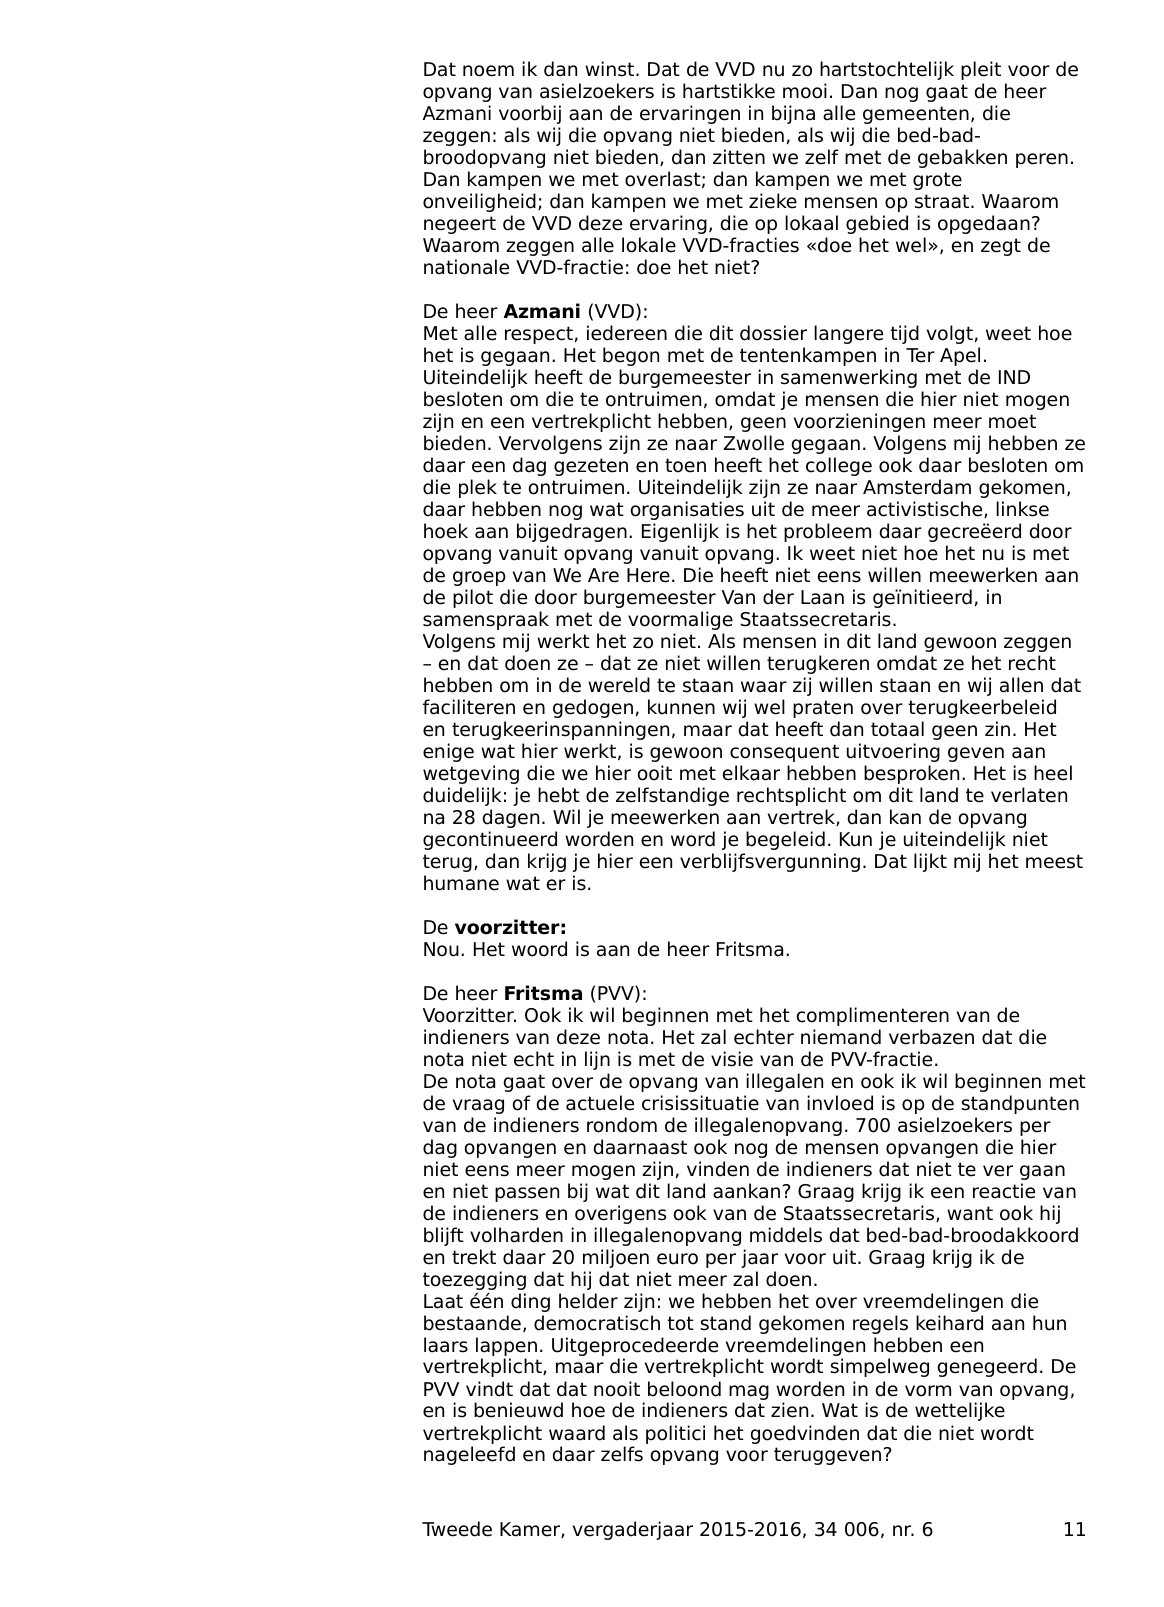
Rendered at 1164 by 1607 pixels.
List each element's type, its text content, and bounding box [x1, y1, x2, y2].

text De heer Azmani (VVD): [422, 301, 1087, 323]
text Met alle respect, iedereen die dit dossier langere tijd volgt, weet hoe het is gegaan. Het begon met de tentenkampen in Ter Apel. Uiteindelijk heeft de burgemeester in samenwerking met de IND besloten om die te ontruimen, omdat je mensen die hier niet mogen zijn en een vertrekplicht hebben, geen voorzieningen meer moet bieden. Vervolgens zijn ze naar Zwolle gegaan. Volgens mij hebben ze daar een dag gezeten en toen heeft het college ook daar besloten om die plek te ontruimen. Uiteindelijk zijn ze naar Amsterdam gekomen, daar hebben nog wat organisaties uit de meer activistische, linkse hoek aan bijgedragen. Eigenlijk is het probleem daar gecreëerd door opvang vanuit opvang vanuit opvang. Ik weet niet hoe het nu is met de groep van We Are Here. Die heeft niet eens willen meewerken aan de pilot die door burgemeester Van der Laan is geïnitieerd, in samenspraak met de voormalige Staatssecretaris. [422, 323, 1087, 631]
text Volgens mij werkt het zo niet. Als mensen in dit land gewoon zeggen – en dat doen ze – dat ze niet willen terugkeren omdat ze het recht hebben om in de wereld te staan waar zij willen staan en wij allen dat faciliteren en gedogen, kunnen wij wel praten over terugkeerbeleid en terugkeerinspanningen, maar dat heeft dan totaal geen zin. Het enige wat hier werkt, is gewoon consequent uitvoering geven aan wetgeving die we hier ooit met elkaar hebben besproken. Het is heel duidelijk: je hebt de zelfstandige rechtsplicht om dit land te verlaten na 28 dagen. Wil je meewerken aan vertrek, dan kan de opvang gecontinueerd worden en word je begeleid. Kun je uiteindelijk niet terug, dan krijg je hier een verblijfsvergunning. Dat lijkt mij het meest humane wat er is. [422, 631, 1087, 894]
text Dat noem ik dan winst. Dat de VVD nu zo hartstochtelijk pleit voor de opvang van asielzoekers is hartstikke mooi. Dan nog gaat de heer Azmani voorbij aan de ervaringen in bijna alle gemeenten, die zeggen: als wij die opvang niet bieden, als wij die bed-bad-broodopvang niet bieden, dan zitten we zelf met de gebakken peren. Dan kampen we met overlast; dan kampen we met grote onveiligheid; dan kampen we met zieke mensen op straat. Waarom negeert de VVD deze ervaring, die op lokaal gebied is opgedaan? Waarom zeggen alle lokale VVD-fracties «doe het wel», en zegt de nationale VVD-fractie: doe het niet? [422, 59, 1087, 279]
text De voorzitter: [422, 917, 1087, 939]
text Voorzitter. Ook ik wil beginnen met het complimenteren van de indieners van deze nota. Het zal echter niemand verbazen dat die nota niet echt in lijn is met de visie van de PVV-fractie. [422, 1005, 1087, 1071]
text De nota gaat over de opvang van illegalen en ook ik wil beginnen met de vraag of de actuele crisissituatie van invloed is op de standpunten van de indieners rondom de illegalenopvang. 700 asielzoekers per dag opvangen en daarnaast ook nog de mensen opvangen die hier niet eens meer mogen zijn, vinden de indieners dat niet te ver gaan en niet passen bij wat dit land aankan? Graag krijg ik een reactie van de indieners en overigens ook van de Staatssecretaris, want ook hij blijft volharden in illegalenopvang middels dat bed-bad-broodakkoord en trekt daar 20 miljoen euro per jaar voor uit. Graag krijg ik de toezegging dat hij dat niet meer zal doen. [422, 1071, 1087, 1291]
text Laat één ding helder zijn: we hebben het over vreemdelingen die bestaande, democratisch tot stand gekomen regels keihard aan hun laars lappen. Uitgeprocedeerde vreemdelingen hebben een vertrekplicht, maar die vertrekplicht wordt simpelweg genegeerd. De PVV vindt dat dat nooit beloond mag worden in de vorm van opvang, en is benieuwd hoe de indieners dat zien. Wat is de wettelijke vertrekplicht waard als politici het goedvinden dat die niet wordt nageleefd en daar zelfs opvang voor teruggeven? [422, 1291, 1087, 1466]
text De heer Fritsma (PVV): [422, 983, 1087, 1005]
text Nou. Het woord is aan de heer Fritsma. [422, 939, 1087, 961]
